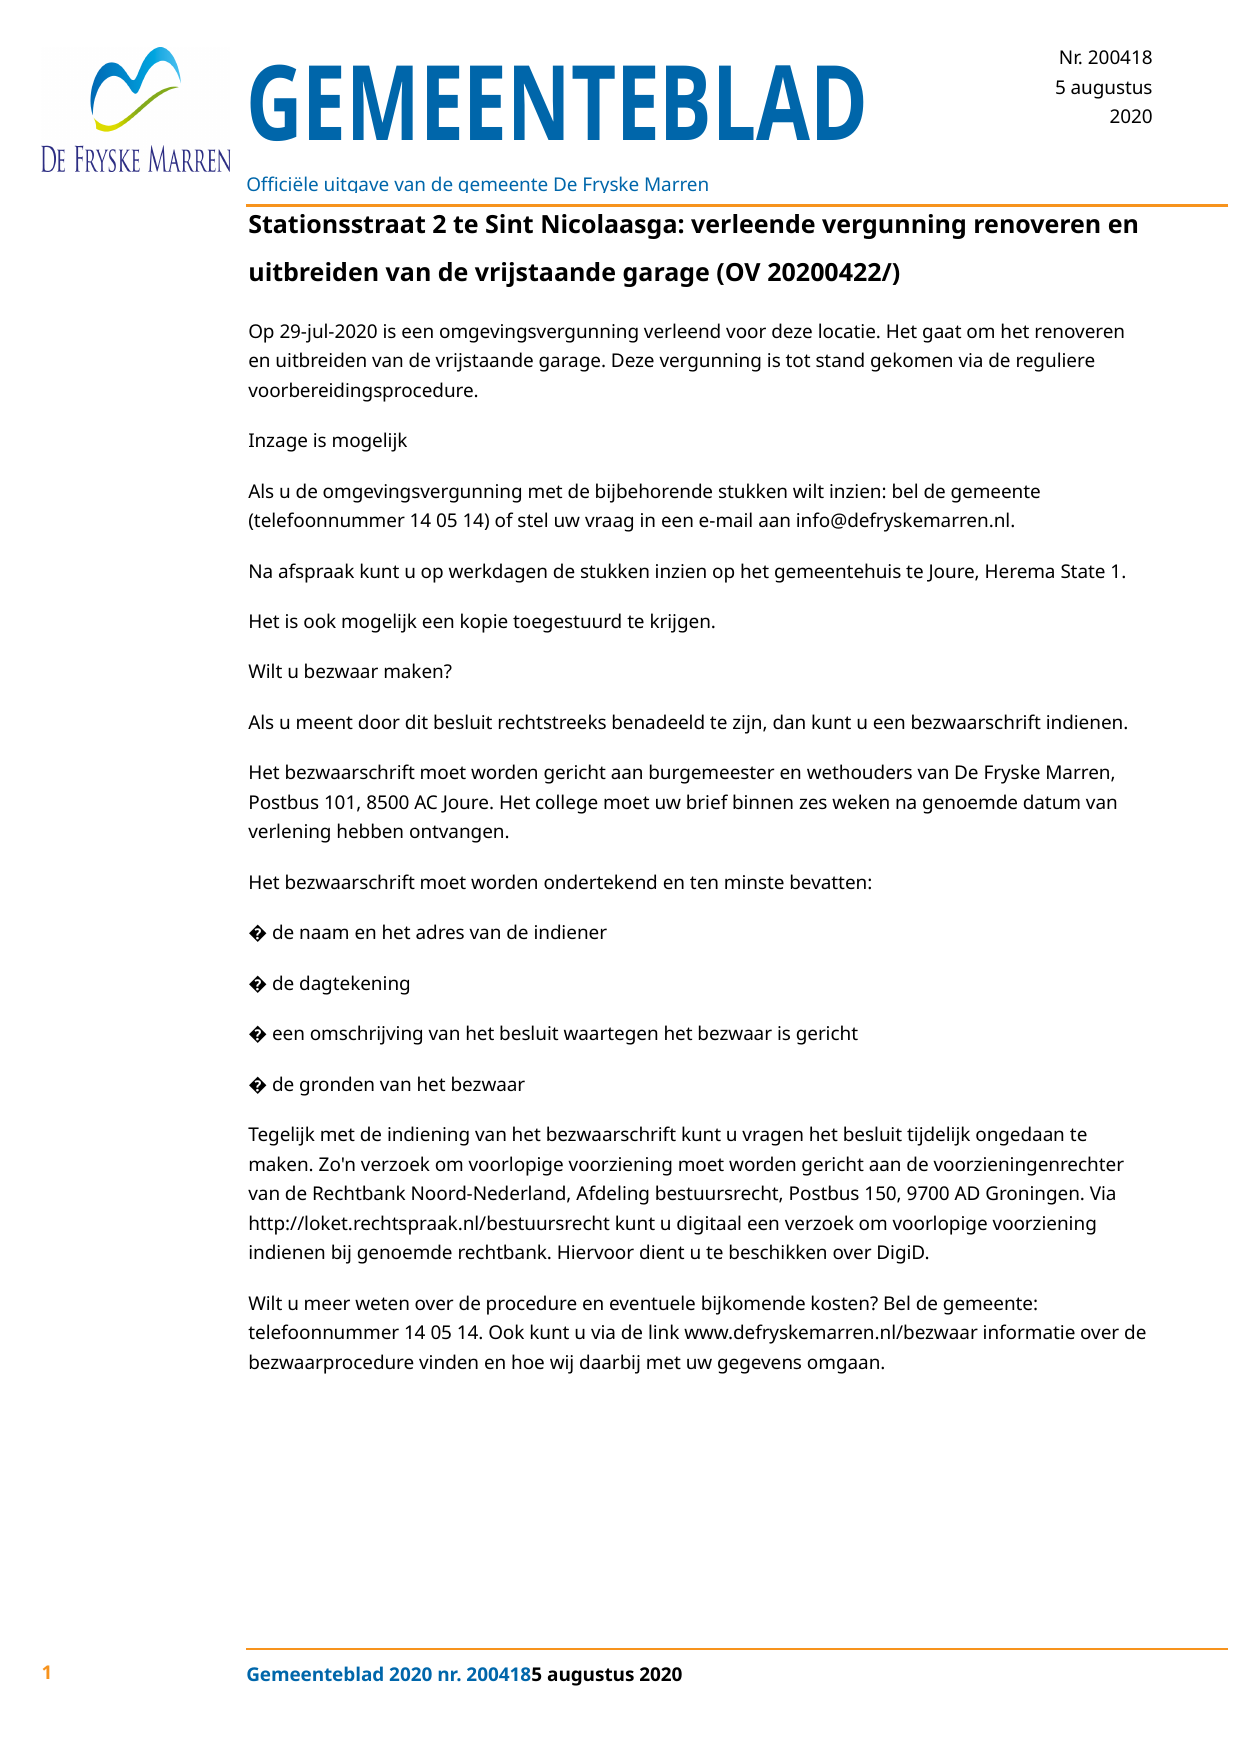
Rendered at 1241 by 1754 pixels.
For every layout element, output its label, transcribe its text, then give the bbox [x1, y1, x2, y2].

text Als u de omgevingsvergunning met de bijbehorende stukken wilt inzien: bel de gemeente (telefoonnummer 14 05 14) of stel uw vraag in een e-mail aan info@defryskemarren.nl. [248, 478, 1152, 533]
text Op 29-jul-2020 is een omgevingsvergunning verleend voor deze locatie. Het gaat om het renoveren en uitbreiden van de vrijstaande garage. Deze vergunning is tot stand gekomen via de reguliere voorbereidingsprocedure. [248, 318, 1152, 403]
text Wilt u bezwaar maken? [248, 659, 1152, 684]
text � de gronden van het bezwaar [248, 1071, 1152, 1097]
text � een omschrijving van het besluit waartegen het bezwaar is gericht [248, 1020, 1152, 1046]
text Het bezwaarschrift moet worden ondertekend en ten minste bevatten: [248, 869, 1152, 895]
text Als u meent door dit besluit rechtstreeks benadeeld te zijn, dan kunt u een bezwaarschrift indienen. [248, 709, 1152, 735]
text Het bezwaarschrift moet worden gericht aan burgemeester en wethouders van De Fryske Marren, Postbus 101, 8500 AC Joure. Het college moet uw brief binnen zes weken na genoemde datum van verlening hebben ontvangen. [248, 759, 1152, 844]
picture [41, 47, 231, 172]
text � de naam en het adres van de indiener [248, 919, 1152, 945]
text � de dagtekening [248, 970, 1152, 996]
text Het is ook mogelijk een kopie toegestuurd te krijgen. [248, 608, 1152, 634]
text Wilt u meer weten over de procedure en eventuele bijkomende kosten? Bel de gemeente: telefoonnummer 14 05 14. Ook kunt u via de link www.defryskemarren.nl/bezwaar informatie over de bezwaarprocedure vinden en hoe wij daarbij met uw gegevens omgaan. [248, 1290, 1152, 1375]
text Tegelijk met de indiening van het bezwaarschrift kunt u vragen het besluit tijdelijk ongedaan te maken. Zo'n verzoek om voorlopige voorziening moet worden gericht aan de voorzieningenrechter van de Rechtbank Noord-Nederland, Afdeling bestuursrecht, Postbus 150, 9700 AD Groningen. Via http://loket.rechtspraak.nl/bestuursrecht kunt u digitaal een verzoek om voorlopige voorziening indienen bij genoemde rechtbank. Hiervoor dient u te beschikken over DigiD. [248, 1121, 1152, 1265]
text Inzage is mogelijk [248, 427, 1152, 453]
text Na afspraak kunt u op werkdagen de stukken inzien op het gemeentehuis te Joure, Herema State 1. [248, 558, 1152, 584]
text Stationsstraat 2 te Sint Nicolaasga: verleende vergunning renoveren en uitbreiden van de vrijstaande garage (OV 20200422/) [248, 207, 1152, 288]
